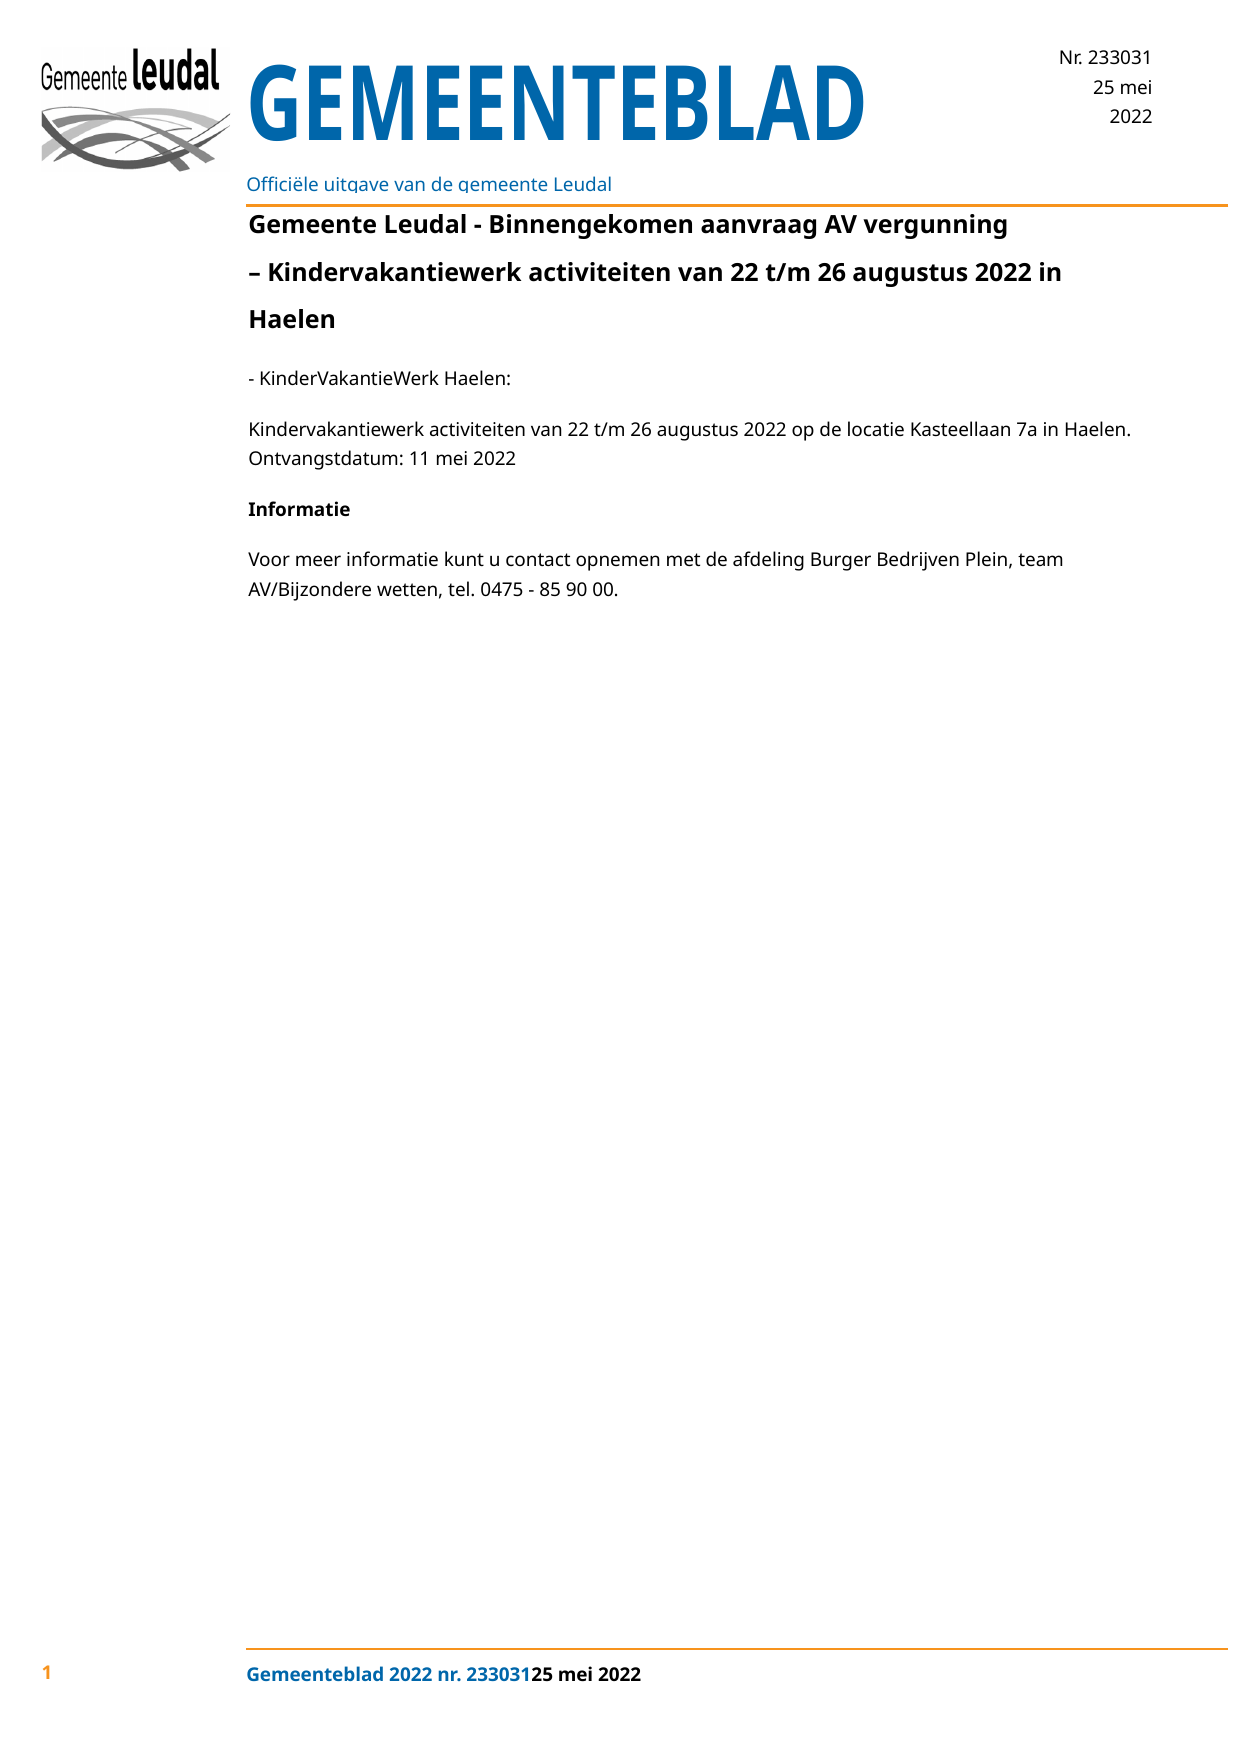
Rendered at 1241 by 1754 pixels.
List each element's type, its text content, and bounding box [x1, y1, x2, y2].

text - KinderVakantieWerk Haelen: [248, 366, 1152, 391]
text Gemeente Leudal - Binnengekomen aanvraag AV vergunning – Kindervakantiewerk activiteiten van 22 t/m 26 augustus 2022 in Haelen [248, 207, 1152, 336]
picture [41, 47, 231, 172]
text Voor meer informatie kunt u contact opnemen met de afdeling Burger Bedrijven Plein, team AV/Bijzondere wetten, tel. 0475 - 85 90 00. [248, 546, 1152, 602]
text Kindervakantiewerk activiteiten van 22 t/m 26 augustus 2022 op de locatie Kasteellaan 7a in Haelen. Ontvangstdatum: 11 mei 2022 [248, 416, 1152, 471]
text Informatie [248, 496, 1152, 522]
